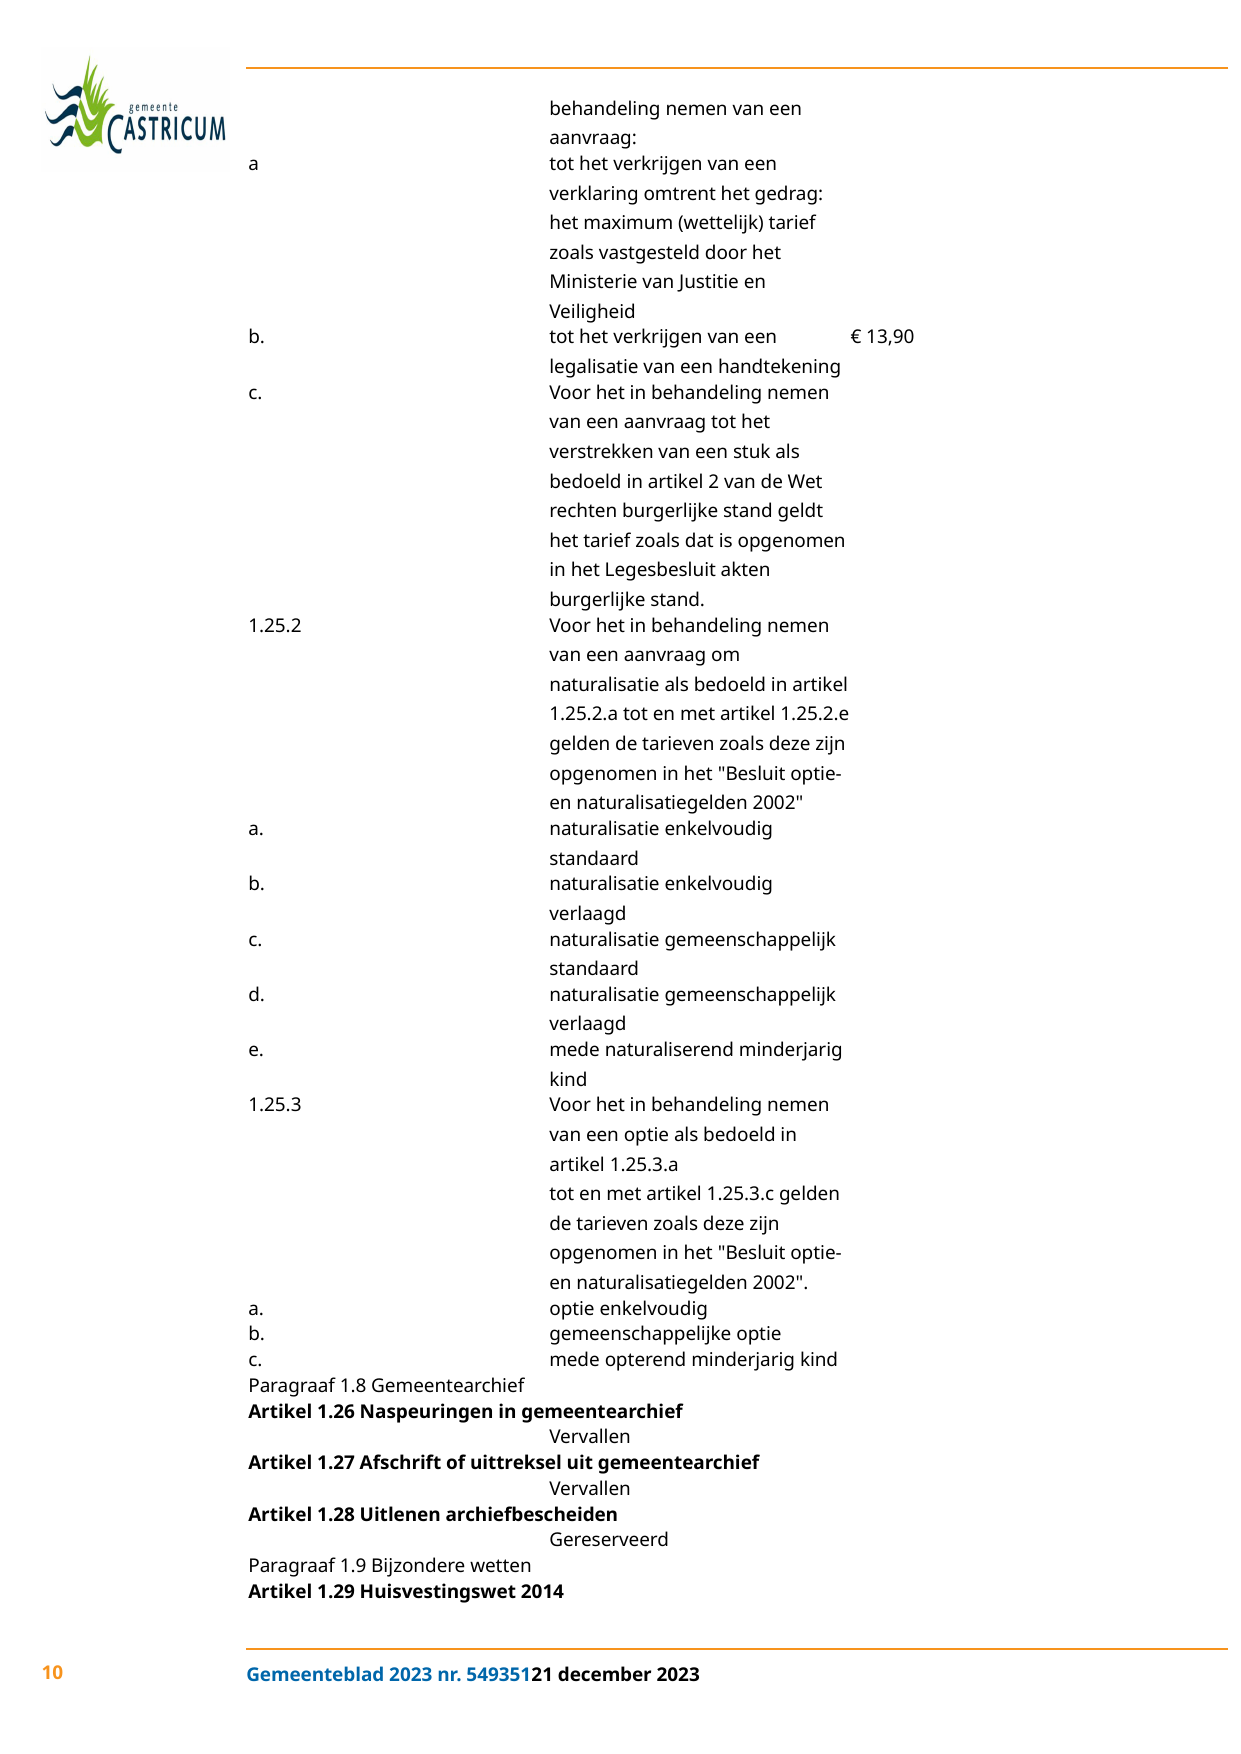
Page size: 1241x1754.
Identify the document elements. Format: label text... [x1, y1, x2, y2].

table_cell c. [248, 926, 549, 981]
table_cell Paragraaf 1.8 Gemeentearchief [248, 1372, 1152, 1398]
table_cell [850, 1036, 1152, 1092]
table_cell [850, 1424, 1152, 1449]
table_cell tot het verkrijgen van een verklaring omtrent het gedrag: het maximum (wettelijk) tarief zoals vastgesteld door het Ministerie van Justitie en Veiligheid [549, 150, 850, 324]
table_cell tot het verkrijgen van een legalisatie van een handtekening [549, 324, 850, 379]
table_cell a. [248, 1295, 549, 1321]
table_cell Artikel 1.26 Naspeuringen in gemeentearchief [248, 1398, 1152, 1423]
table_cell mede opterend minderjarig kind [549, 1346, 850, 1372]
table_cell [248, 1475, 549, 1501]
table_cell [850, 1526, 1152, 1552]
table_cell 1.25.3 [248, 1092, 549, 1295]
table_cell naturalisatie enkelvoudig standaard [549, 815, 850, 870]
table_cell e. [248, 1036, 549, 1092]
table_cell [850, 95, 1152, 150]
table_cell Artikel 1.28 Uitlenen archiefbescheiden [248, 1501, 1152, 1526]
picture [41, 47, 231, 172]
table_cell [850, 926, 1152, 981]
table_cell naturalisatie gemeenschappelijk standaard [549, 926, 850, 981]
table_cell [248, 95, 549, 150]
table_cell naturalisatie gemeenschappelijk verlaagd [549, 981, 850, 1036]
table_cell b. [248, 870, 549, 926]
table_cell b. [248, 1321, 549, 1346]
table_cell Voor het in behandeling nemen van een optie als bedoeld in artikel 1.25.3.a tot en met artikel 1.25.3.c gelden de tarieven zoals deze zijn opgenomen in het "Besluit optie- en naturalisatiegelden 2002". [549, 1092, 850, 1295]
table_cell Voor het in behandeling nemen van een aanvraag om naturalisatie als bedoeld in artikel 1.25.2.a tot en met artikel 1.25.2.e gelden de tarieven zoals deze zijn opgenomen in het "Besluit optie- en naturalisatiegelden 2002" [549, 612, 850, 815]
table_cell [850, 1346, 1152, 1372]
table_cell [850, 612, 1152, 815]
table_cell [850, 1295, 1152, 1321]
table_cell mede naturaliserend minderjarig kind [549, 1036, 850, 1092]
table_cell [850, 981, 1152, 1036]
table_cell [850, 379, 1152, 612]
table_cell b. [248, 324, 549, 379]
table_cell optie enkelvoudig [549, 1295, 850, 1321]
table_cell behandeling nemen van een aanvraag: [549, 95, 850, 150]
table_cell Gereserveerd [549, 1526, 850, 1552]
table_cell [850, 1321, 1152, 1346]
table_cell [850, 870, 1152, 926]
table_cell c. [248, 379, 549, 612]
table_cell 1.25.2 [248, 612, 549, 815]
table_cell [248, 1526, 549, 1552]
table_cell Artikel 1.29 Huisvestingswet 2014 [248, 1578, 1152, 1604]
table_cell d. [248, 981, 549, 1036]
table_cell [850, 150, 1152, 324]
table_cell [850, 1475, 1152, 1501]
table_cell Voor het in behandeling nemen van een aanvraag tot het verstrekken van een stuk als bedoeld in artikel 2 van de Wet rechten burgerlijke stand geldt het tarief zoals dat is opgenomen in het Legesbesluit akten burgerlijke stand. [549, 379, 850, 612]
table_cell [850, 1092, 1152, 1295]
table_cell [850, 815, 1152, 870]
table_cell Vervallen [549, 1424, 850, 1449]
table_cell Paragraaf 1.9 Bijzondere wetten [248, 1552, 1152, 1578]
table_cell c. [248, 1346, 549, 1372]
table_cell a [248, 150, 549, 324]
table_cell € 13,90 [850, 324, 1152, 379]
table_cell Vervallen [549, 1475, 850, 1501]
table_cell a. [248, 815, 549, 870]
table_cell naturalisatie enkelvoudig verlaagd [549, 870, 850, 926]
table_cell Artikel 1.27 Afschrift of uittreksel uit gemeentearchief [248, 1449, 1152, 1475]
table_cell [248, 1424, 549, 1449]
table_cell gemeenschappelijke optie [549, 1321, 850, 1346]
